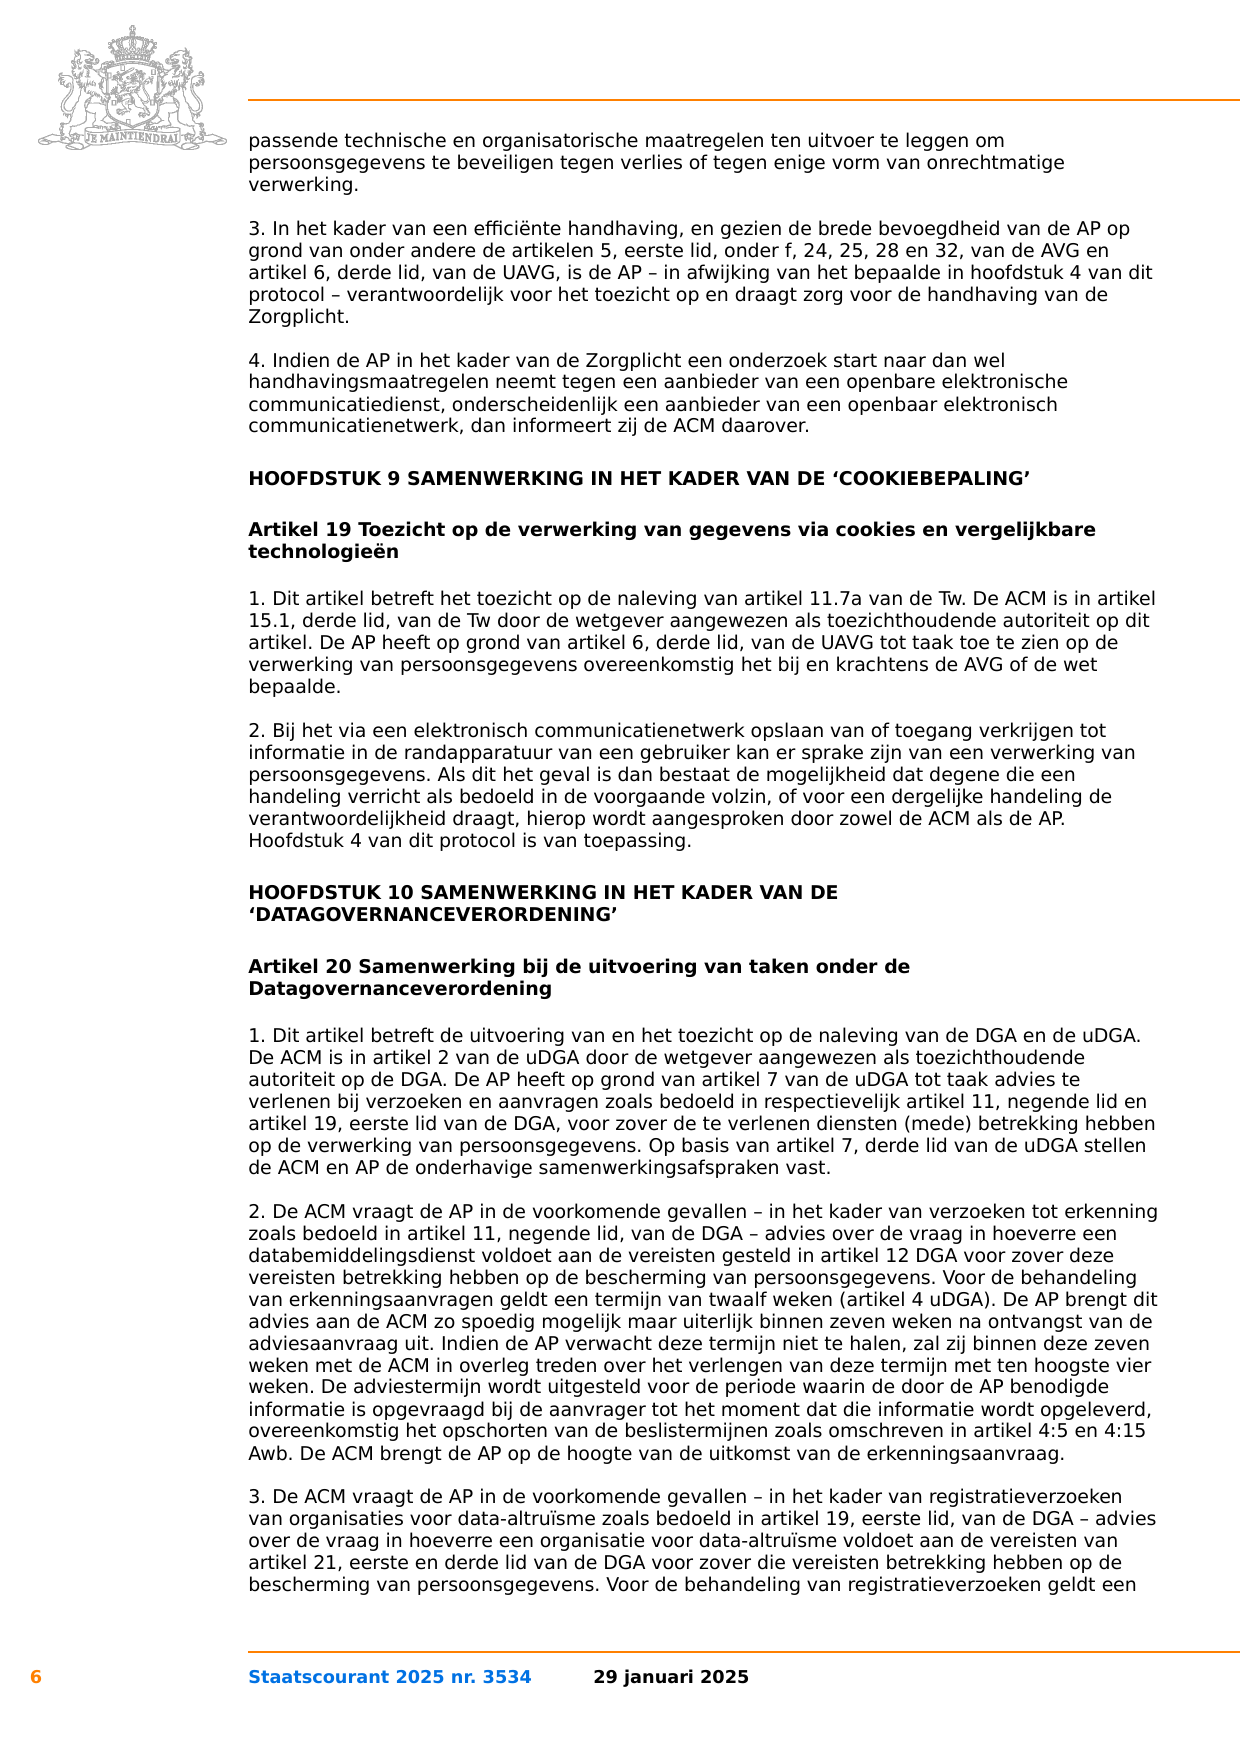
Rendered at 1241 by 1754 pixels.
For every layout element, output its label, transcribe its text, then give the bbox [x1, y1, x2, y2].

subtitle HOOFDSTUK 9 SAMENWERKING IN HET KADER VAN DE ‘COOKIEBEPALING’ [248, 467, 1163, 489]
text 3. De ACM vraagt de AP in de voorkomende gevallen – in het kader van registratieverzoeken van organisaties voor data-altruïsme zoals bedoeld in artikel 19, eerste lid, van de DGA – advies over de vraag in hoeverre een organisatie voor data-altruïsme voldoet aan de vereisten van artikel 21, eerste en derde lid van de DGA voor zover die vereisten betrekking hebben op de bescherming van persoonsgegevens. Voor de behandeling van registratieverzoeken geldt een [248, 1486, 1163, 1596]
text 2. Bij het via een elektronisch communicatienetwerk opslaan van of toegang verkrijgen tot informatie in de randapparatuur van een gebruiker kan er sprake zijn van een verwerking van persoonsgegevens. Als dit het geval is dan bestaat de mogelijkheid dat degene die een handeling verricht als bedoeld in de voorgaande volzin, of voor een dergelijke handeling de verantwoordelijkheid draagt, hierop wordt aangesproken door zowel de ACM als de AP. Hoofdstuk 4 van dit protocol is van toepassing. [248, 720, 1163, 852]
picture [38, 25, 227, 150]
text passende technische en organisatorische maatregelen ten uitvoer te leggen om persoonsgegevens te beveiligen tegen verlies of tegen enige vorm van onrechtmatige verwerking. [248, 130, 1163, 196]
text 1. Dit artikel betreft het toezicht op de naleving van artikel 11.7a van de Tw. De ACM is in artikel 15.1, derde lid, van de Tw door de wetgever aangewezen als toezichthoudende autoriteit op dit artikel. De AP heeft op grond van artikel 6, derde lid, van de UAVG tot taak toe te zien op de verwerking van persoonsgegevens overeenkomstig het bij en krachtens de AVG of de wet bepaalde. [248, 588, 1163, 698]
text 3. In het kader van een efficiënte handhaving, en gezien de brede bevoegdheid van de AP op grond van onder andere de artikelen 5, eerste lid, onder f, 24, 25, 28 en 32, van de AVG en artikel 6, derde lid, van de UAVG, is de AP – in afwijking van het bepaalde in hoofdstuk 4 van dit protocol – verantwoordelijk voor het toezicht op en draagt zorg voor de handhaving van de Zorgplicht. [248, 218, 1163, 328]
text 4. Indien de AP in het kader van de Zorgplicht een onderzoek start naar dan wel handhavingsmaatregelen neemt tegen een aanbieder van een openbare elektronische communicatiedienst, onderscheidenlijk een aanbieder van een openbaar elektronisch communicatienetwerk, dan informeert zij de ACM daarover. [248, 349, 1163, 437]
subtitle Artikel 20 Samenwerking bij de uitvoering van taken onder de Datagovernanceverordening [248, 956, 1163, 1000]
subtitle Artikel 19 Toezicht op de verwerking van gegevens via cookies en vergelijkbare technologieën [248, 519, 1163, 563]
subtitle HOOFDSTUK 10 SAMENWERKING IN HET KADER VAN DE ‘DATAGOVERNANCEVERORDENING’ [248, 882, 1163, 926]
text 1. Dit artikel betreft de uitvoering van en het toezicht op de naleving van de DGA en de uDGA. De ACM is in artikel 2 van de uDGA door de wetgever aangewezen als toezichthoudende autoriteit op de DGA. De AP heeft op grond van artikel 7 van de uDGA tot taak advies te verlenen bij verzoeken en aanvragen zoals bedoeld in respectievelijk artikel 11, negende lid en artikel 19, eerste lid van de DGA, voor zover de te verlenen diensten (mede) betrekking hebben op de verwerking van persoonsgegevens. Op basis van artikel 7, derde lid van de uDGA stellen de ACM en AP de onderhavige samenwerkingsafspraken vast. [248, 1025, 1163, 1179]
text 2. De ACM vraagt de AP in de voorkomende gevallen – in het kader van verzoeken tot erkenning zoals bedoeld in artikel 11, negende lid, van de DGA – advies over de vraag in hoeverre een databemiddelingsdienst voldoet aan de vereisten gesteld in artikel 12 DGA voor zover deze vereisten betrekking hebben op de bescherming van persoonsgegevens. Voor de behandeling van erkenningsaanvragen geldt een termijn van twaalf weken (artikel 4 uDGA). De AP brengt dit advies aan de ACM zo spoedig mogelijk maar uiterlijk binnen zeven weken na ontvangst van de adviesaanvraag uit. Indien de AP verwacht deze termijn niet te halen, zal zij binnen deze zeven weken met de ACM in overleg treden over het verlengen van deze termijn met ten hoogste vier weken. De adviestermijn wordt uitgesteld voor de periode waarin de door de AP benodigde informatie is opgevraagd bij de aanvrager tot het moment dat die informatie wordt opgeleverd, overeenkomstig het opschorten van de beslistermijnen zoals omschreven in artikel 4:5 en 4:15 Awb. De ACM brengt de AP op de hoogte van de uitkomst van de erkenningsaanvraag. [248, 1201, 1163, 1464]
